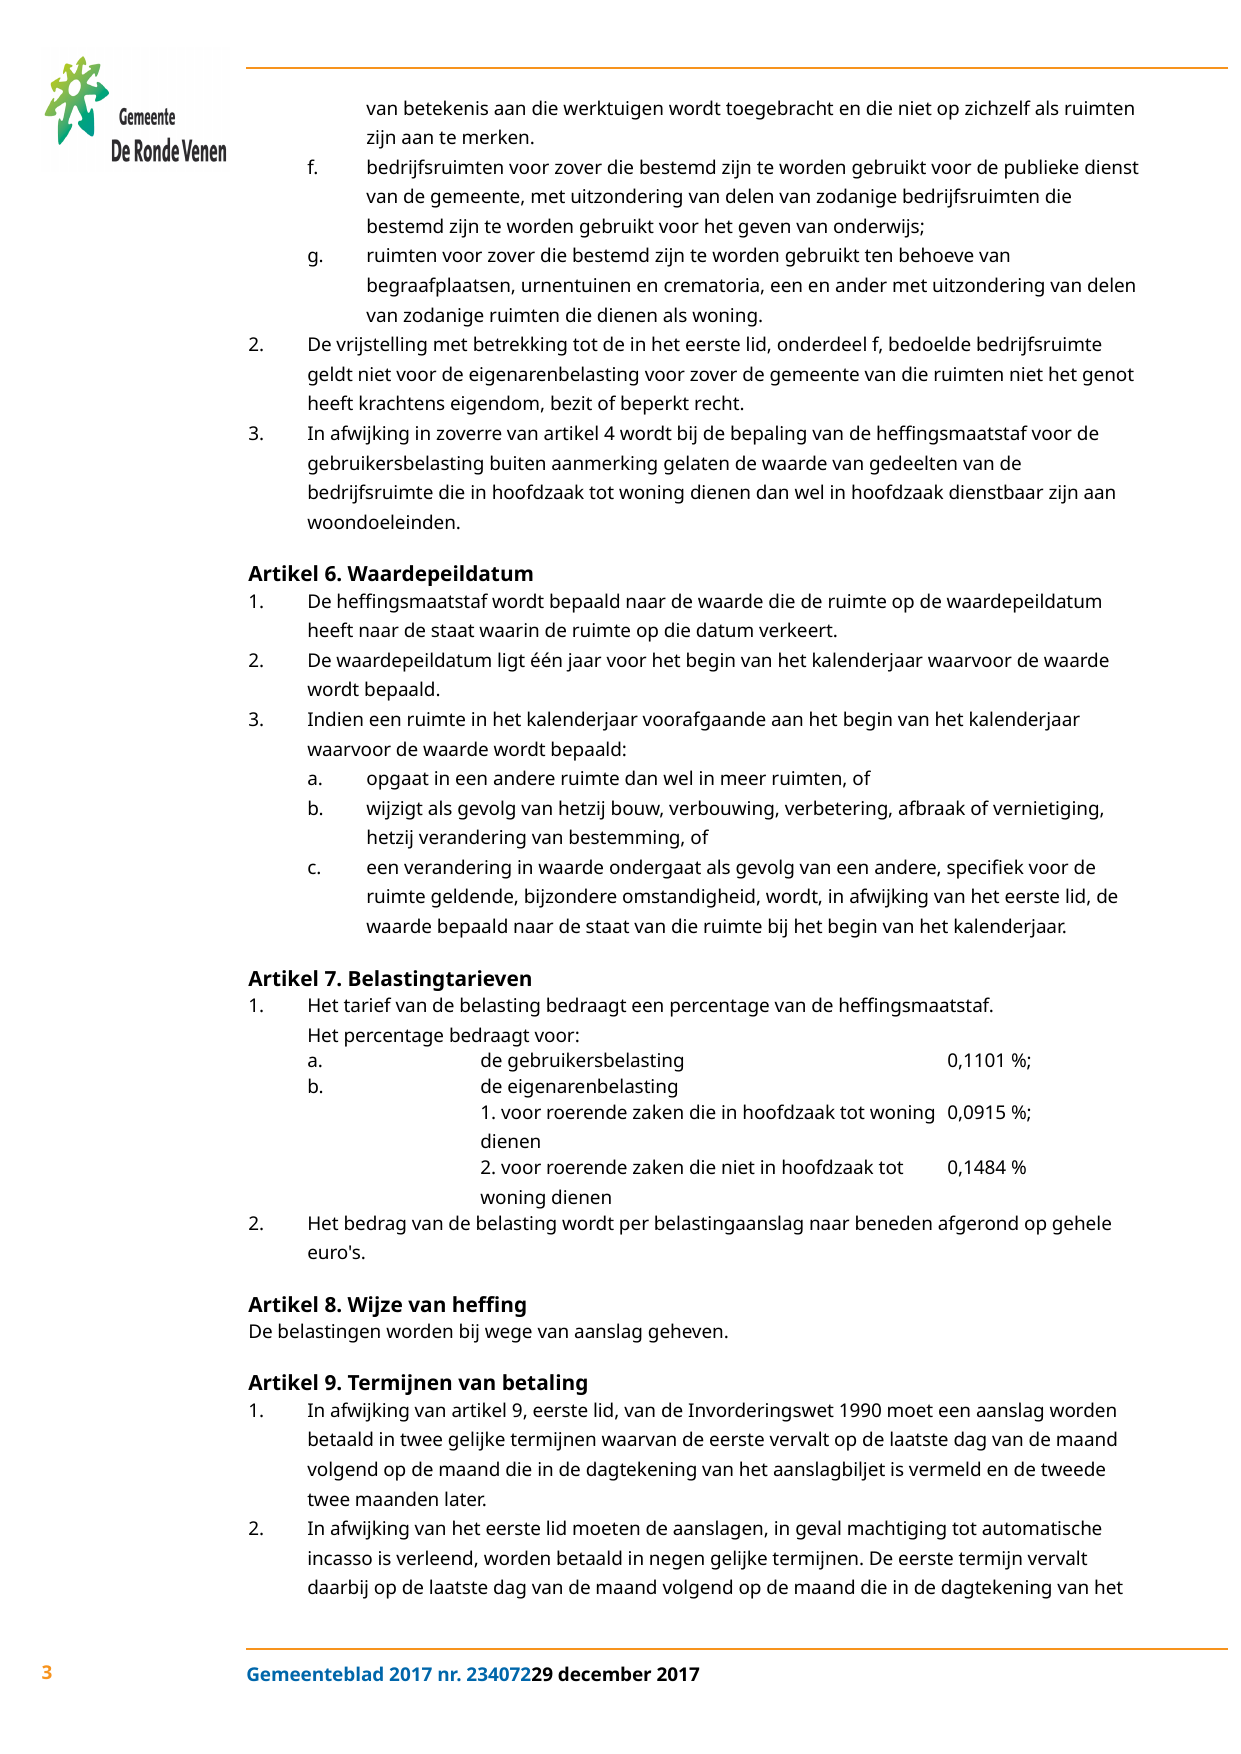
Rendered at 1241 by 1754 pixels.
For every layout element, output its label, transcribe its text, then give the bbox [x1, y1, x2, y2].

list ruimten voor zover die bestemd zijn te worden gebruikt ten behoeve van begraafplaatsen, urnentuinen en crematoria, een en ander met uitzondering van delen van zodanige ruimten die dienen als woning. [307, 243, 1152, 328]
text De belastingen worden bij wege van aanslag geheven. [248, 1318, 1152, 1344]
list Het bedrag van de belasting wordt per belastingaanslag naar beneden afgerond op gehele euro's. [248, 1210, 1152, 1265]
text Artikel 6. Waardepeildatum [248, 559, 1152, 588]
table_cell 2. voor roerende zaken die niet in hoofdzaak tot woning dienen [480, 1154, 947, 1209]
table_header Het percentage bedraagt voor: [307, 1022, 947, 1047]
list De waardepeildatum ligt één jaar voor het begin van het kalenderjaar waarvoor de waarde wordt bepaald. [248, 647, 1152, 702]
list Het tarief van de belasting bedraagt een percentage van de heffingsmaatstaf. [248, 992, 1152, 1018]
text Artikel 9. Termijnen van betaling [248, 1368, 1152, 1397]
list bedrijfsruimten voor zover die bestemd zijn te worden gebruikt voor de publieke dienst van de gemeente, met uitzondering van delen van zodanige bedrijfsruimten die bestemd zijn te worden gebruikt voor het geven van onderwijs; [307, 154, 1152, 239]
list In afwijking van het eerste lid moeten de aanslagen, in geval machtiging tot automatische incasso is verleend, worden betaald in negen gelijke termijnen. De eerste termijn vervalt daarbij op de laatste dag van de maand volgend op de maand die in de dagtekening van het [248, 1515, 1152, 1600]
list een verandering in waarde ondergaat als gevolg van een andere, specifiek voor de ruimte geldende, bijzondere omstandigheid, wordt, in afwijking van het eerste lid, de waarde bepaald naar de staat van die ruimte bij het begin van het kalenderjaar. [307, 854, 1152, 939]
list Indien een ruimte in het kalenderjaar voorafgaande aan het begin van het kalenderjaar waarvoor de waarde wordt bepaald: [248, 706, 1152, 761]
list van betekenis aan die werktuigen wordt toegebracht en die niet op zichzelf als ruimten zijn aan te merken. [307, 95, 1152, 150]
table_header [947, 1022, 1211, 1047]
list In afwijking in zoverre van artikel 4 wordt bij de bepaling van de heffingsmaatstaf voor de gebruikersbelasting buiten aanmerking gelaten de waarde van gedeelten van de bedrijfsruimte die in hoofdzaak tot woning dienen dan wel in hoofdzaak dienstbaar zijn aan woondoeleinden. [248, 420, 1152, 535]
text Artikel 7. Belastingtarieven [248, 964, 1152, 992]
table_cell a. [307, 1048, 480, 1073]
table_cell 0,1484 % [947, 1154, 1211, 1209]
table_cell [947, 1073, 1211, 1099]
list De heffingsmaatstaf wordt bepaald naar de waarde die de ruimte op de waardepeildatum heeft naar de staat waarin de ruimte op die datum verkeert. [248, 588, 1152, 643]
table_cell de gebruikersbelasting [480, 1048, 947, 1073]
table_cell 1. voor roerende zaken die in hoofdzaak tot woning dienen [480, 1099, 947, 1154]
text Artikel 8. Wijze van heffing [248, 1290, 1152, 1318]
list De vrijstelling met betrekking tot de in het eerste lid, onderdeel f, bedoelde bedrijfsruimte geldt niet voor de eigenarenbelasting voor zover de gemeente van die ruimten niet het genot heeft krachtens eigendom, bezit of beperkt recht. [248, 331, 1152, 416]
table_cell de eigenarenbelasting [480, 1073, 947, 1099]
list In afwijking van artikel 9, eerste lid, van de Invorderingswet 1990 moet een aanslag worden betaald in twee gelijke termijnen waarvan de eerste vervalt op de laatste dag van de maand volgend op de maand die in de dagtekening van het aanslagbiljet is vermeld en de tweede twee maanden later. [248, 1397, 1152, 1511]
table_cell [307, 1099, 480, 1154]
table_cell 0,1101 %; [947, 1048, 1211, 1073]
table_cell b. [307, 1073, 480, 1099]
list opgaat in een andere ruimte dan wel in meer ruimten, of [307, 765, 1152, 791]
table_cell [307, 1154, 480, 1209]
picture [41, 47, 231, 172]
list wijzigt als gevolg van hetzij bouw, verbouwing, verbetering, afbraak of vernietiging, hetzij verandering van bestemming, of [307, 795, 1152, 850]
table_cell 0,0915 %; [947, 1099, 1211, 1154]
